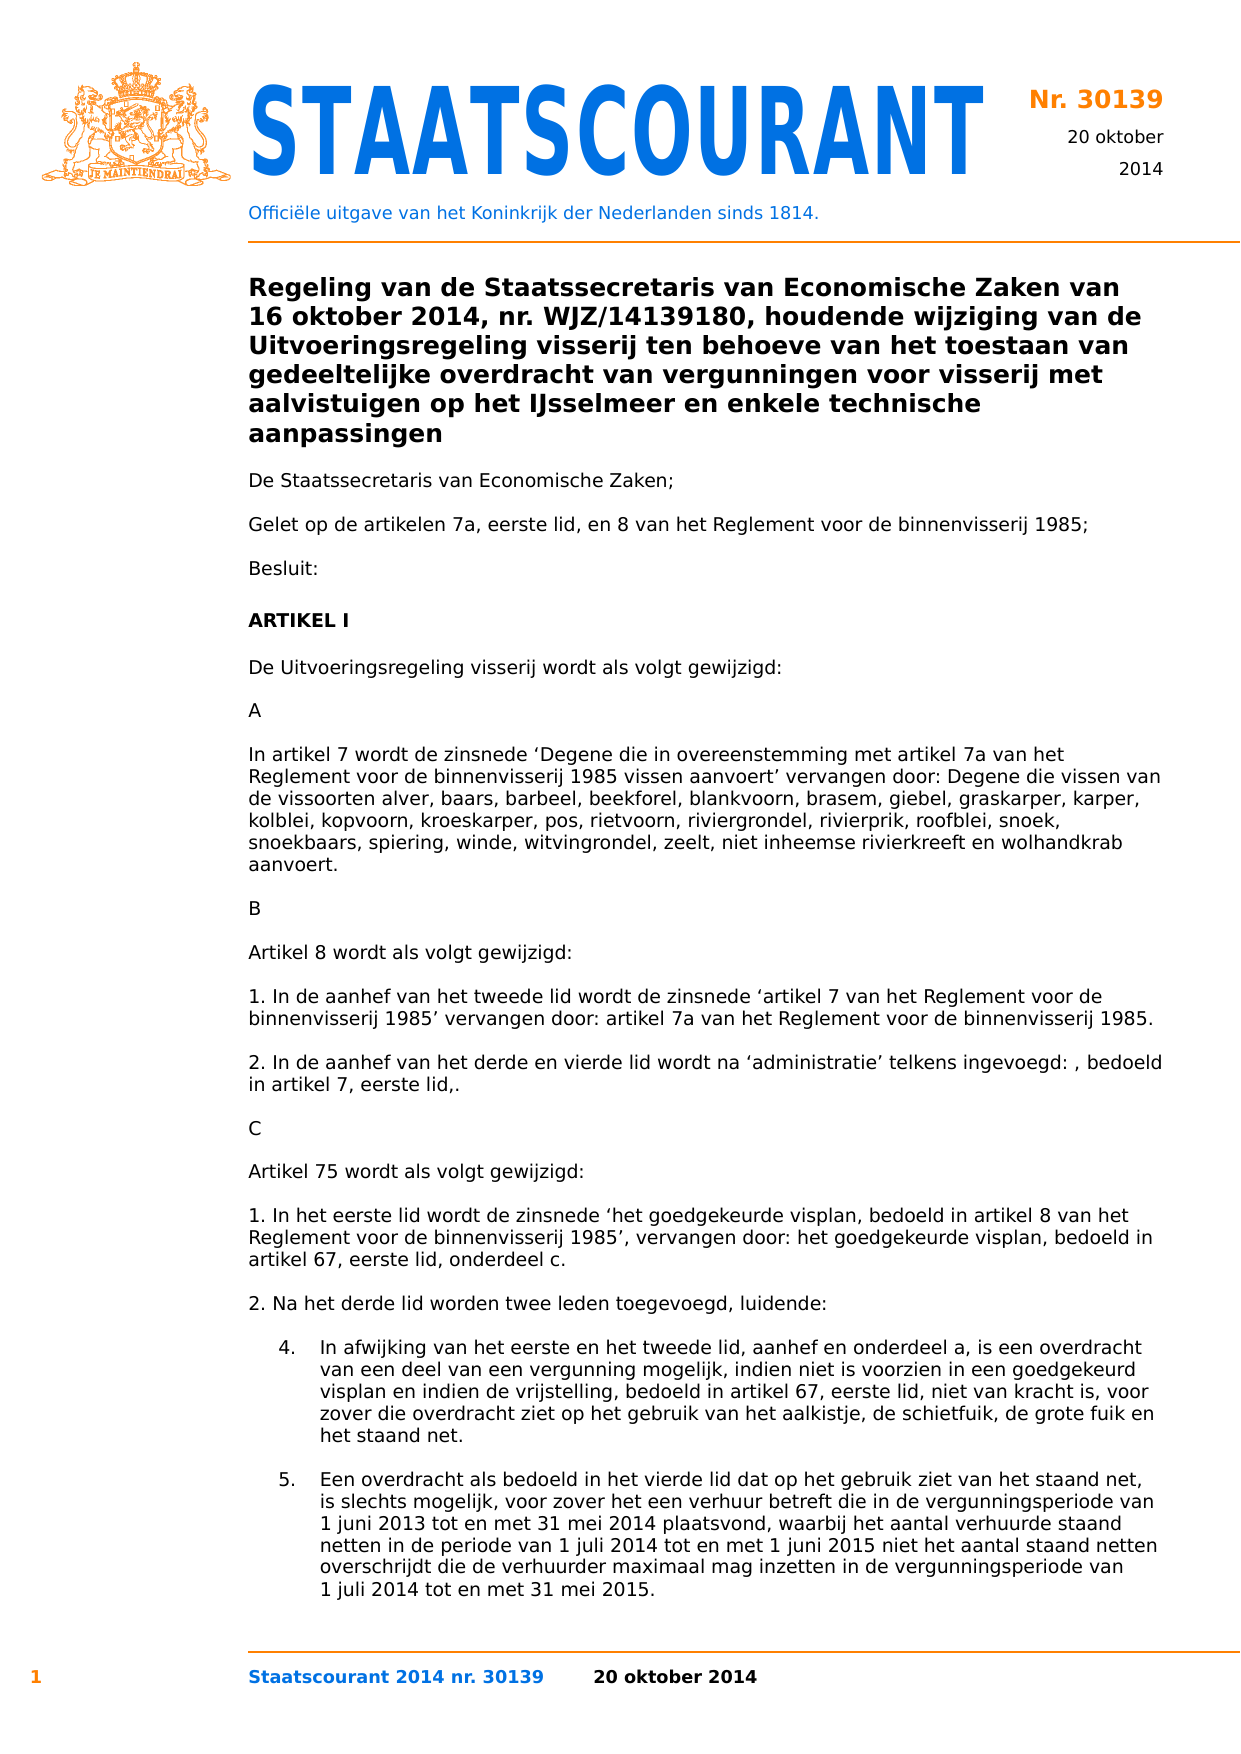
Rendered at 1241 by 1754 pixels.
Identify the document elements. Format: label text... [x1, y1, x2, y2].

text C [248, 1117, 1163, 1139]
text 4. In afwijking van het eerste en het tweede lid, aanhef en onderdeel a, is een overdracht van een deel van een vergunning mogelijk, indien niet is voorzien in een goedgekeurd visplan en indien de vrijstelling, bedoeld in artikel 67, eerste lid, niet van kracht is, voor zover die overdracht ziet op het gebruik van het aalkistje, de schietfuik, de grote fuik en het staand net. [278, 1337, 1163, 1447]
text Besluit: [248, 558, 1163, 579]
table_header Nr. 30139 [998, 62, 1240, 121]
subtitle ARTIKEL I [248, 609, 1163, 632]
table_cell Officiële uitgave van het Koninkrijk der Nederlanden sinds 1814. [248, 203, 1240, 241]
text 2. Na het derde lid worden twee leden toegevoegd, luidende: [248, 1293, 1163, 1315]
text Artikel 75 wordt als volgt gewijzigd: [248, 1161, 1163, 1183]
text In artikel 7 wordt de zinsnede ‘Degene die in overeenstemming met artikel 7a van het Reglement voor de binnenvisserij 1985 vissen aanvoert’ vervangen door: Degene die vissen van de vissoorten alver, baars, barbeel, beekforel, blankvoorn, brasem, giebel, graskarper, karper, kolblei, kopvoorn, kroeskarper, pos, rietvoorn, riviergrondel, rivierprik, roofblei, snoek, snoekbaars, spiering, winde, witvingrondel, zeelt, niet inheemse rivierkreeft en wolhandkrab aanvoert. [248, 744, 1163, 876]
table_header STAATSCOURANT [248, 62, 998, 203]
text 1. In het eerste lid wordt de zinsnede ‘het goedgekeurde visplan, bedoeld in artikel 8 van het Reglement voor de binnenvisserij 1985’, vervangen door: het goedgekeurde visplan, bedoeld in artikel 67, eerste lid, onderdeel c. [248, 1205, 1163, 1271]
text De Uitvoeringsregeling visserij wordt als volgt gewijzigd: [248, 657, 1163, 678]
picture [41, 62, 231, 186]
text 2. In de aanhef van het derde en vierde lid wordt na ‘administratie’ telkens ingevoegd: , bedoeld in artikel 7, eerste lid,. [248, 1052, 1163, 1096]
text 1. In de aanhef van het tweede lid wordt de zinsnede ‘artikel 7 van het Reglement voor de binnenvisserij 1985’ vervangen door: artikel 7a van het Reglement voor de binnenvisserij 1985. [248, 986, 1163, 1030]
text Gelet op de artikelen 7a, eerste lid, en 8 van het Reglement voor de binnenvisserij 1985; [248, 514, 1163, 536]
text A [248, 700, 1163, 722]
subtitle Regeling van de Staatssecretaris van Economische Zaken van 16 oktober 2014, nr. WJZ/14139180, houdende wijziging van de Uitvoeringsregeling visserij ten behoeve van het toestaan van gedeeltelijke overdracht van vergunningen voor visserij met aalvistuigen op het IJsselmeer en enkele technische aanpassingen [248, 273, 1163, 448]
text B [248, 898, 1163, 920]
text 5. Een overdracht als bedoeld in het vierde lid dat op het gebruik ziet van het staand net, is slechts mogelijk, voor zover het een verhuur betreft die in de vergunningsperiode van 1 juni 2013 tot en met 31 mei 2014 plaatsvond, waarbij het aantal verhuurde staand netten in de periode van 1 juli 2014 tot en met 1 juni 2015 niet het aantal staand netten overschrijdt die de verhuurder maximaal mag inzetten in de vergunningsperiode van 1 juli 2014 tot en met 31 mei 2015. [278, 1468, 1163, 1600]
table_cell 20 oktober [998, 121, 1240, 153]
table_header [25, 62, 248, 241]
text De Staatssecretaris van Economische Zaken; [248, 470, 1163, 492]
text Artikel 8 wordt als volgt gewijzigd: [248, 942, 1163, 964]
table_cell 2014 [998, 153, 1240, 203]
